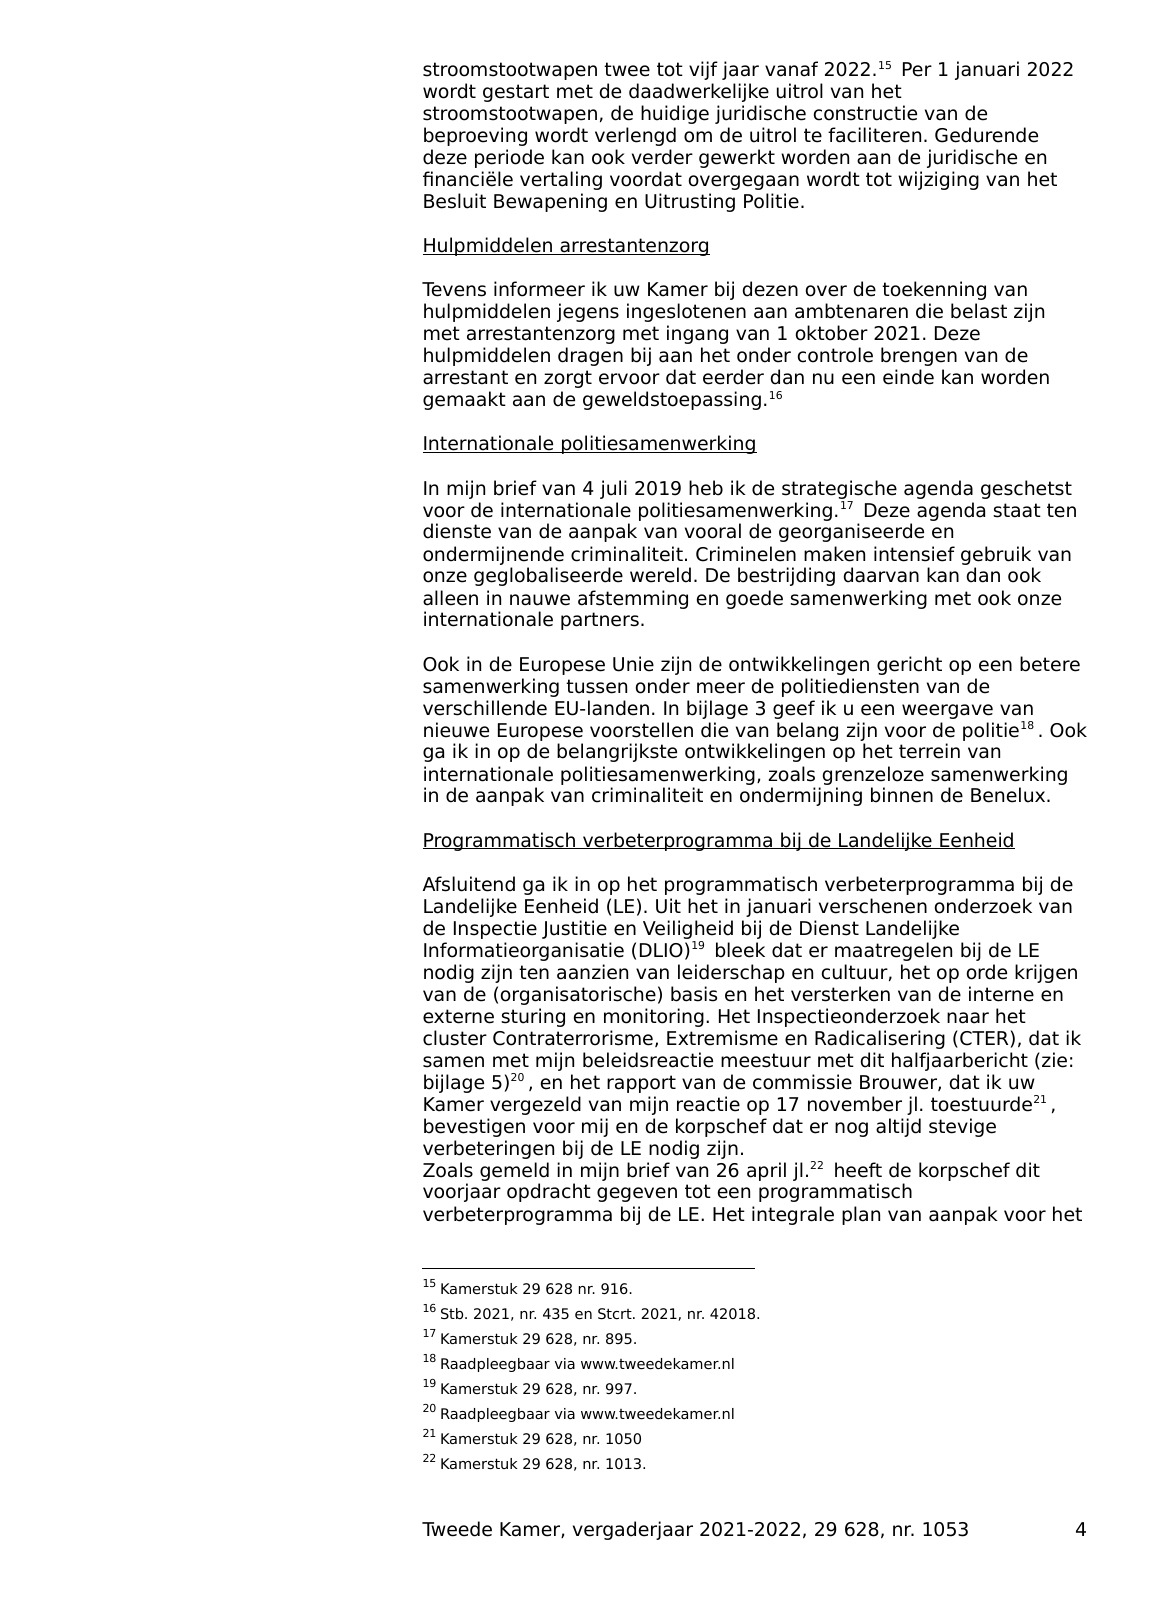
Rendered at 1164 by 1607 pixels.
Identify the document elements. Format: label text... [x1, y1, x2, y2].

text Stb. 2021, nr. 435 en Stcrt. 2021, nr. 42018. [422, 1302, 1087, 1324]
text Zoals gemeld in mijn brief van 26 april jl. heeft de korpschef dit voorjaar opdracht gegeven tot een programmatisch verbeterprogramma bij de LE. Het integrale plan van aanpak voor het [422, 1159, 1087, 1225]
text Kamerstuk 29 628, nr. 997. [422, 1377, 1087, 1399]
text Raadpleegbaar via www.tweedekamer.nl [422, 1352, 1087, 1374]
text Kamerstuk 29 628, nr. 1050 [422, 1427, 1087, 1449]
text Tevens informeer ik uw Kamer bij dezen over de toekenning van hulpmiddelen jegens ingeslotenen aan ambtenaren die belast zijn met arrestantenzorg met ingang van 1 oktober 2021. Deze hulpmiddelen dragen bij aan het onder controle brengen van de arrestant en zorgt ervoor dat eerder dan nu een einde kan worden gemaakt aan de geweldstoepassing. [422, 279, 1087, 411]
subtitle Internationale politiesamenwerking [422, 433, 1087, 455]
text Raadpleegbaar via www.tweedekamer.nl [422, 1402, 1087, 1424]
text Afsluitend ga ik in op het programmatisch verbeterprogramma bij de Landelijke Eenheid (LE). Uit het in januari verschenen onderzoek van de Inspectie Justitie en Veiligheid bij de Dienst Landelijke Informatieorganisatie (DLIO) bleek dat er maatregelen bij de LE nodig zijn ten aanzien van leiderschap en cultuur, het op orde krijgen van de (organisatorische) basis en het versterken van de interne en externe sturing en monitoring. Het Inspectieonderzoek naar het cluster Contraterrorisme, Extremisme en Radicalisering (CTER), dat ik samen met mijn beleidsreactie meestuur met dit halfjaarbericht (zie: bijlage 5), en het rapport van de commissie Brouwer, dat ik uw Kamer vergezeld van mijn reactie op 17 november jl. toestuurde, bevestigen voor mij en de korpschef dat er nog altijd stevige verbeteringen bij de LE nodig zijn. [422, 874, 1087, 1159]
subtitle Programmatisch verbeterprogramma bij de Landelijke Eenheid [422, 829, 1087, 852]
text In mijn brief van 4 juli 2019 heb ik de strategische agenda geschetst voor de internationale politiesamenwerking. Deze agenda staat ten dienste van de aanpak van vooral de georganiseerde en ondermijnende criminaliteit. Criminelen maken intensief gebruik van onze geglobaliseerde wereld. De bestrijding daarvan kan dan ook alleen in nauwe afstemming en goede samenwerking met ook onze internationale partners. [422, 477, 1087, 631]
text Ook in de Europese Unie zijn de ontwikkelingen gericht op een betere samenwerking tussen onder meer de politiediensten van de verschillende EU-landen. In bijlage 3 geef ik u een weergave van nieuwe Europese voorstellen die van belang zijn voor de politie. Ook ga ik in op de belangrijkste ontwikkelingen op het terrein van internationale politiesamenwerking, zoals grenzeloze samenwerking in de aanpak van criminaliteit en ondermijning binnen de Benelux. [422, 653, 1087, 807]
subtitle Hulpmiddelen arrestantenzorg [422, 235, 1087, 257]
text Kamerstuk 29 628 nr. 916. [422, 1277, 1087, 1299]
text Kamerstuk 29 628, nr. 1013. [422, 1452, 1087, 1474]
text Kamerstuk 29 628, nr. 895. [422, 1327, 1087, 1349]
text stroomstootwapen twee tot vijf jaar vanaf 2022. Per 1 januari 2022 wordt gestart met de daadwerkelijke uitrol van het stroomstootwapen, de huidige juridische constructie van de beproeving wordt verlengd om de uitrol te faciliteren. Gedurende deze periode kan ook verder gewerkt worden aan de juridische en financiële vertaling voordat overgegaan wordt tot wijziging van het Besluit Bewapening en Uitrusting Politie. [422, 59, 1087, 213]
